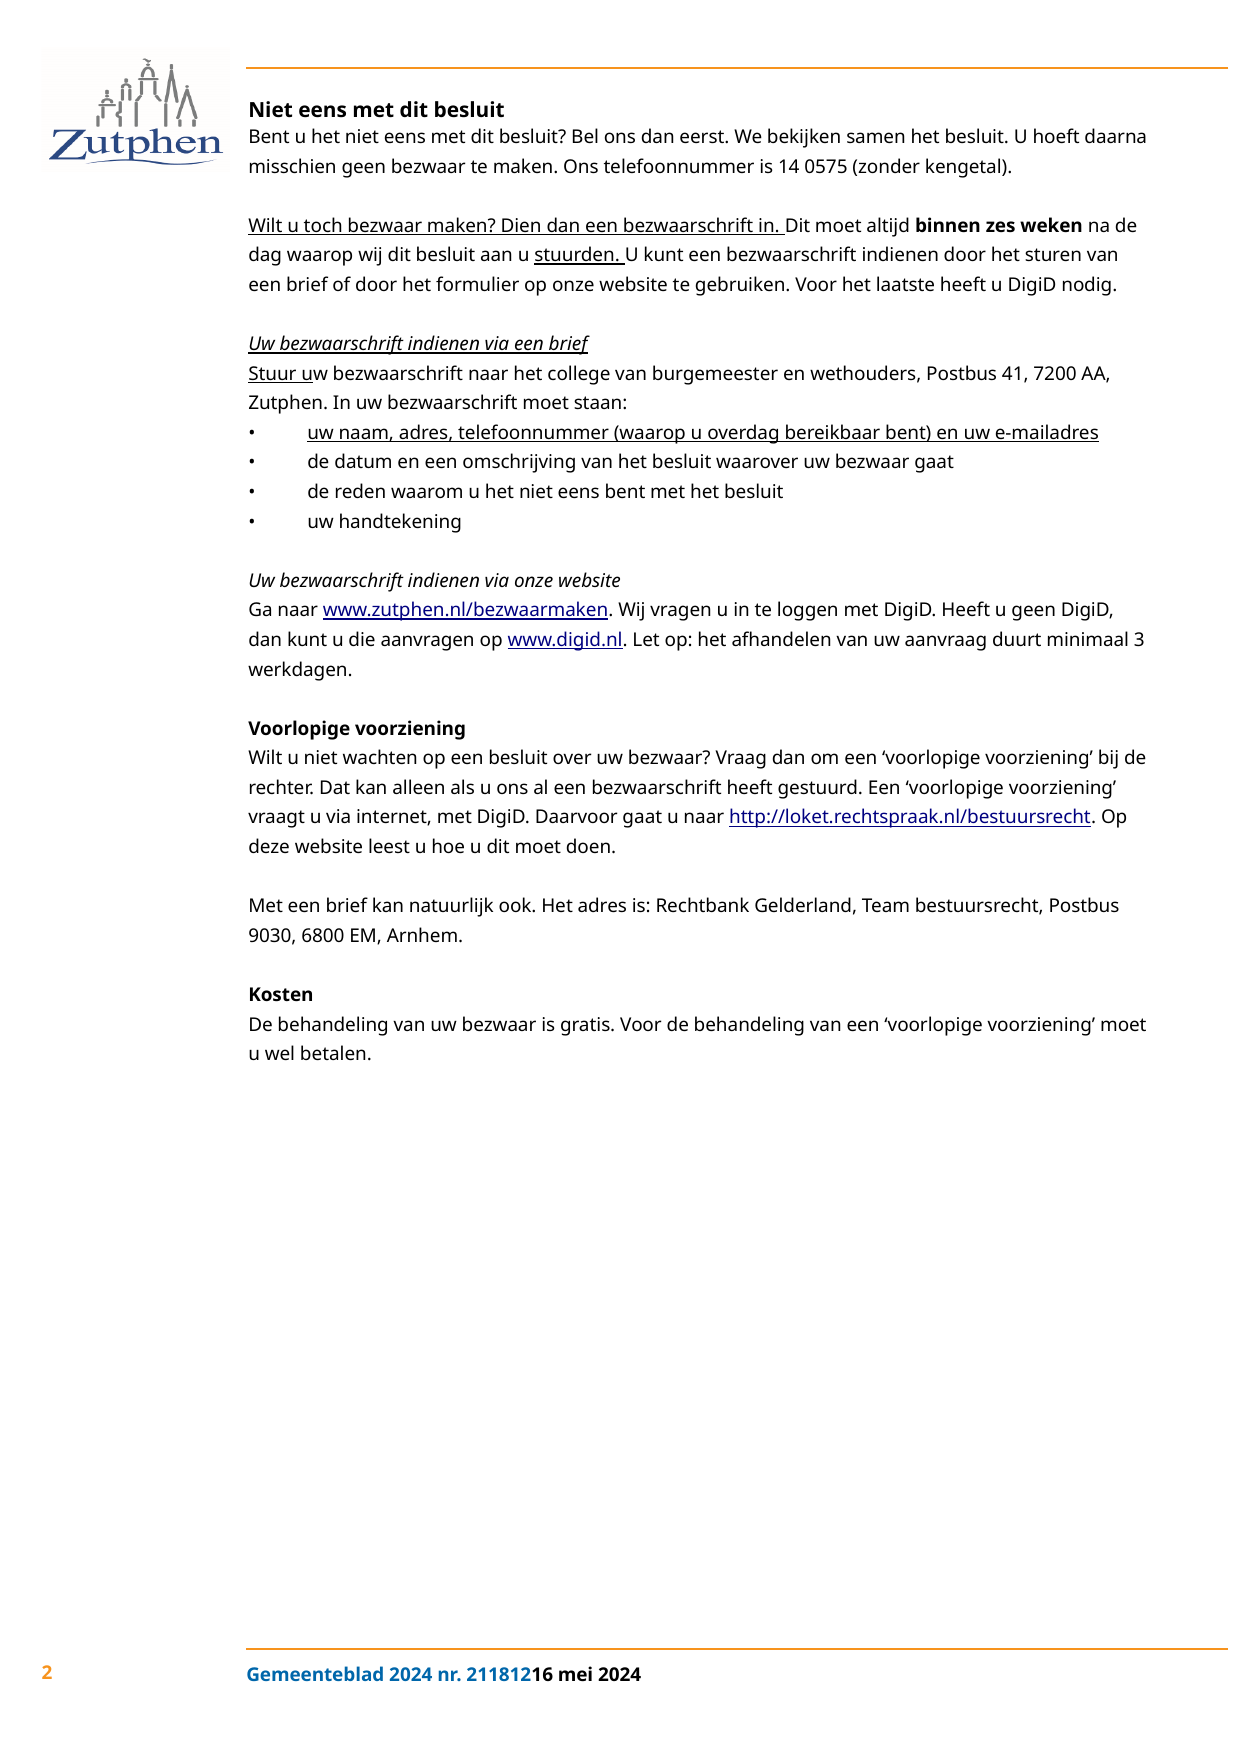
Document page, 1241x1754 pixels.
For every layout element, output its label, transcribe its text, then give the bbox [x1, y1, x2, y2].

list de reden waarom u het niet eens bent met het besluit [248, 478, 1152, 504]
text Uw bezwaarschrift indienen via onze website [248, 567, 1152, 593]
text Niet eens met dit besluit [248, 95, 1152, 123]
text Voorlopige voorziening [248, 715, 1152, 741]
list uw handtekening [248, 508, 1152, 534]
text Ga naar www.zutphen.nl/bezwaarmaken. Wij vragen u in te loggen met DigiD. Heeft u geen DigiD, dan kunt u die aanvragen op www.digid.nl. Let op: het afhandelen van uw aanvraag duurt minimaal 3 werkdagen. [248, 597, 1152, 682]
text Met een brief kan natuurlijk ook. Het adres is: Rechtbank Gelderland, Team bestuursrecht, Postbus 9030, 6800 EM, Arnhem. [248, 892, 1152, 948]
text Bent u het niet eens met dit besluit? Bel ons dan eerst. We bekijken samen het besluit. U hoeft daarna misschien geen bezwaar te maken. Ons telefoonnummer is 14 0575 (zonder kengetal). [248, 123, 1152, 179]
list de datum en een omschrijving van het besluit waarover uw bezwaar gaat [248, 449, 1152, 474]
text Stuur uw bezwaarschrift naar het college van burgemeester en wethouders, Postbus 41, 7200 AA, Zutphen. In uw bezwaarschrift moet staan: [248, 360, 1152, 415]
text Uw bezwaarschrift indienen via een brief [248, 330, 1152, 356]
list uw naam, adres, telefoonnummer (waarop u overdag bereikbaar bent) en uw e-mailadres [248, 419, 1152, 445]
text Wilt u toch bezwaar maken? Dien dan een bezwaarschrift in. Dit moet altijd binnen zes weken na de dag waarop wij dit besluit aan u stuurden. U kunt een bezwaarschrift indienen door het sturen van een brief of door het formulier op onze website te gebruiken. Voor het laatste heeft u DigiD nodig. [248, 212, 1152, 297]
text Wilt u niet wachten op een besluit over uw bezwaar? Vraag dan om een ‘voorlopige voorziening’ bij de rechter. Dat kan alleen als u ons al een bezwaarschrift heeft gestuurd. Een ‘voorlopige voorziening’ vraagt u via internet, met DigiD. Daarvoor gaat u naar http://loket.rechtspraak.nl/bestuursrecht. Op deze website leest u hoe u dit moet doen. [248, 744, 1152, 859]
text Kosten [248, 981, 1152, 1007]
picture [41, 47, 231, 172]
text De behandeling van uw bezwaar is gratis. Voor de behandeling van een ‘voorlopige voorziening’ moet u wel betalen. [248, 1011, 1152, 1066]
